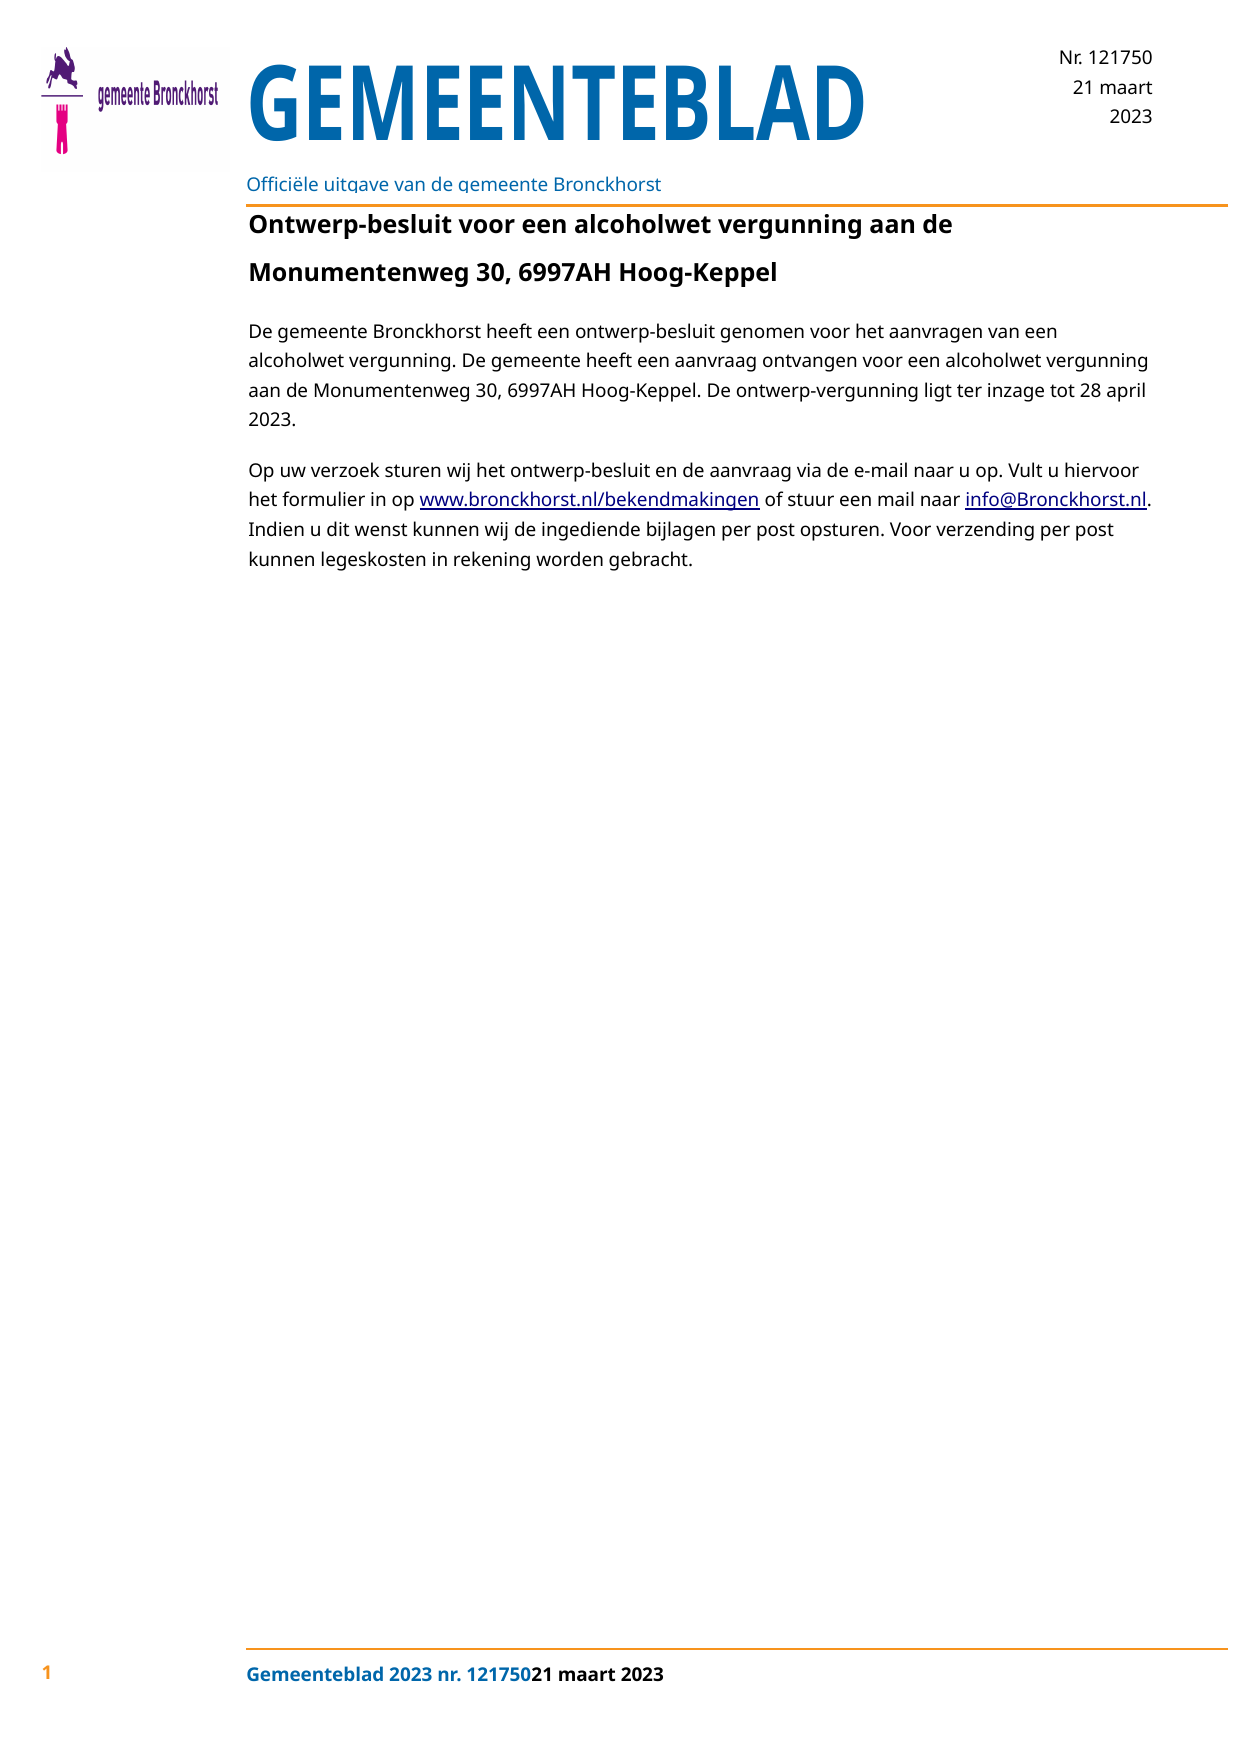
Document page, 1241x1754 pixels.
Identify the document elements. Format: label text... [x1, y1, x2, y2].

text De gemeente Bronckhorst heeft een ontwerp-besluit genomen voor het aanvragen van een alcoholwet vergunning. De gemeente heeft een aanvraag ontvangen voor een alcoholwet vergunning aan de Monumentenweg 30, 6997AH Hoog-Keppel. De ontwerp-vergunning ligt ter inzage tot 28 april 2023. [248, 318, 1152, 432]
picture [41, 47, 231, 172]
text Ontwerp-besluit voor een alcoholwet vergunning aan de Monumentenweg 30, 6997AH Hoog-Keppel [248, 207, 1152, 288]
text Op uw verzoek sturen wij het ontwerp-besluit en de aanvraag via de e-mail naar u op. Vult u hiervoor het formulier in op www.bronckhorst.nl/bekendmakingen of stuur een mail naar info@Bronckhorst.nl. Indien u dit wenst kunnen wij de ingediende bijlagen per post opsturen. Voor verzending per post kunnen legeskosten in rekening worden gebracht. [248, 457, 1152, 572]
